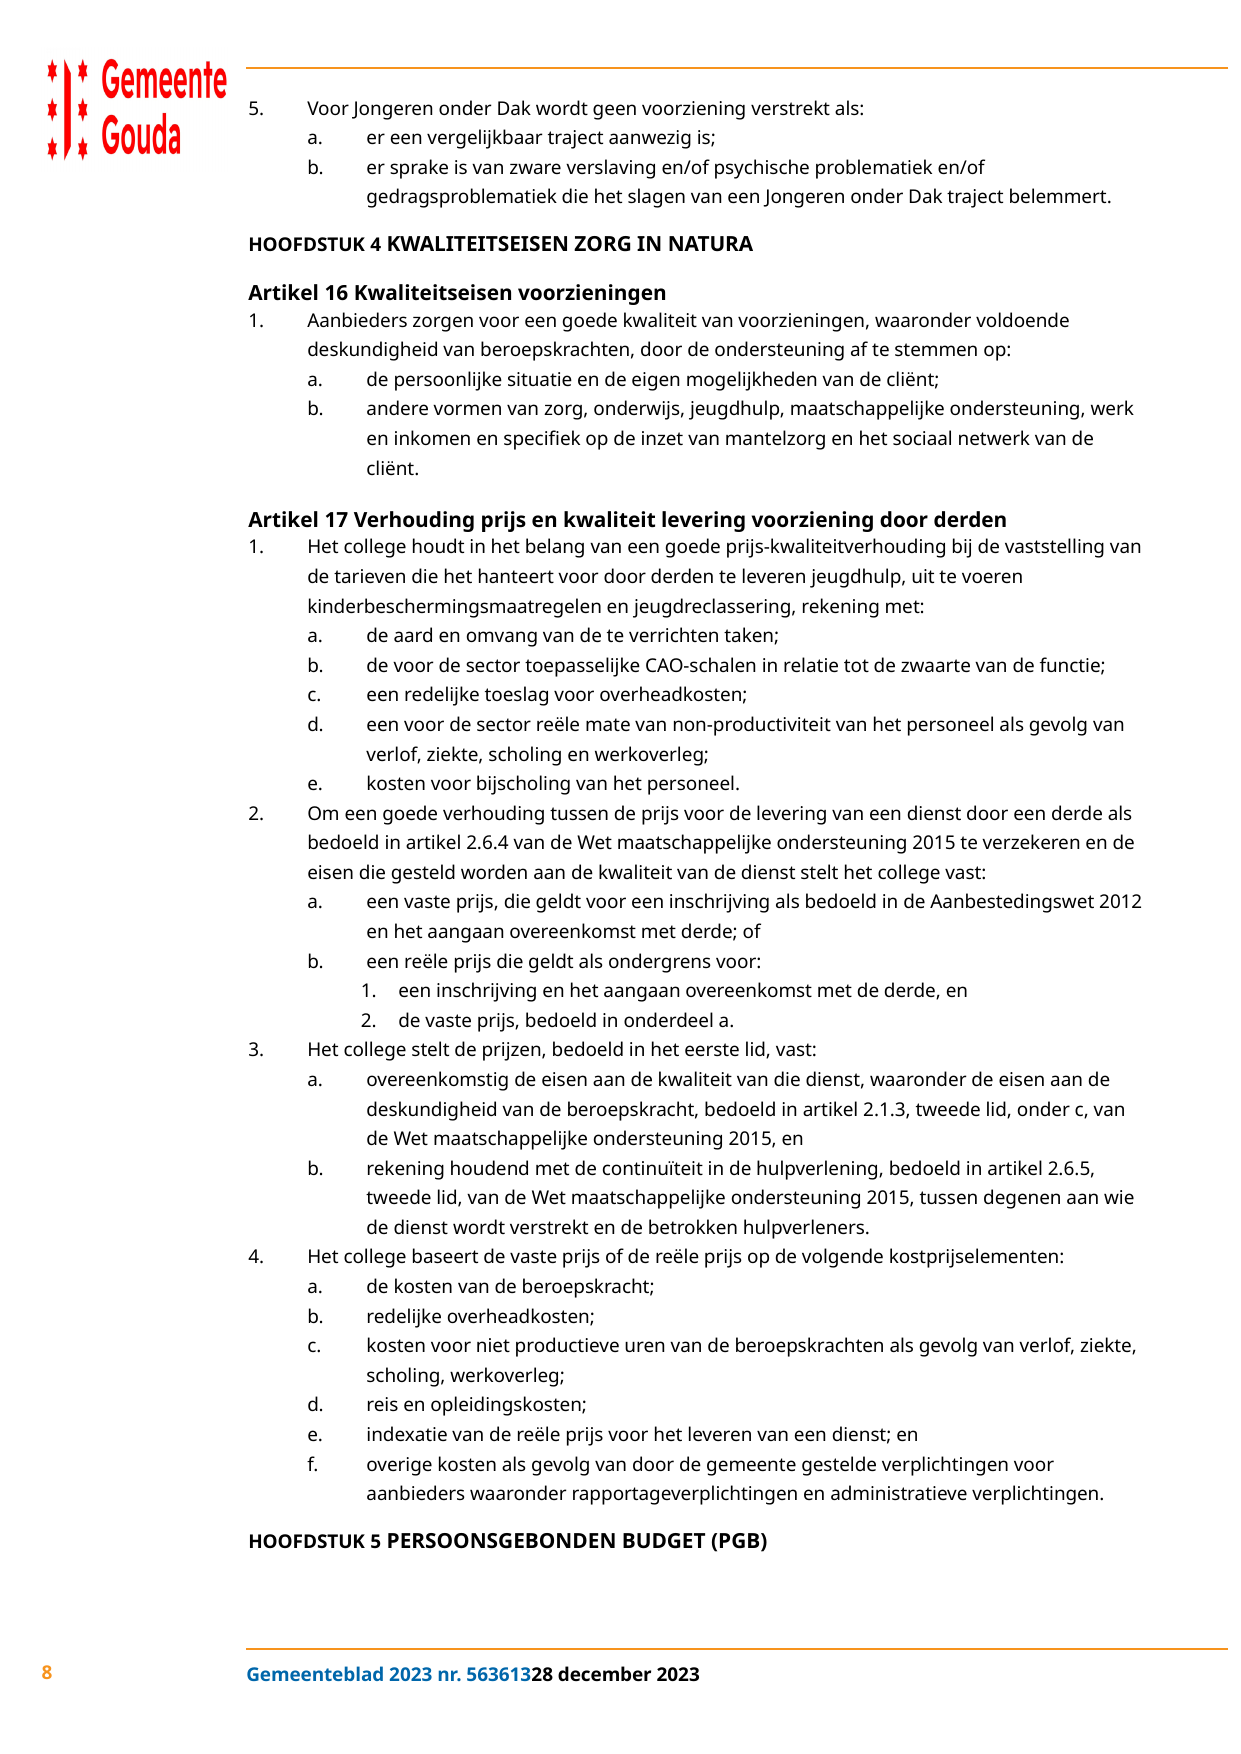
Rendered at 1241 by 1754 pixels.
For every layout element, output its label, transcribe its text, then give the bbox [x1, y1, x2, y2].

list de kosten van de beroepskracht; [307, 1273, 1152, 1299]
list Het college houdt in het belang van een goede prijs-kwaliteitverhouding bij de vaststelling van de tarieven die het hanteert voor door derden te leveren jeugdhulp, uit te voeren kinderbeschermingsmaatregelen en jeugdreclassering, rekening met: [248, 534, 1152, 618]
list overige kosten als gevolg van door de gemeente gestelde verplichtingen voor aanbieders waaronder rapportageverplichtingen en administratieve verplichtingen. [307, 1451, 1152, 1506]
list indexatie van de reële prijs voor het leveren van een dienst; en [307, 1421, 1152, 1447]
list een reële prijs die geldt als ondergrens voor: [307, 948, 1152, 973]
list de aard en omvang van de te verrichten taken; [307, 622, 1152, 648]
list redelijke overheadkosten; [307, 1303, 1152, 1328]
list Om een goede verhouding tussen de prijs voor de levering van een dienst door een derde als bedoeld in artikel 2.6.4 van de Wet maatschappelijke ondersteuning 2015 te verzekeren en de eisen die gesteld worden aan de kwaliteit van de dienst stelt het college vast: [248, 800, 1152, 885]
list de voor de sector toepasselijke CAO-schalen in relatie tot de zwaarte van de functie; [307, 652, 1152, 678]
text Artikel 17 Verhouding prijs en kwaliteit levering voorziening door derden [248, 505, 1152, 534]
list Aanbieders zorgen voor een goede kwaliteit van voorzieningen, waaronder voldoende deskundigheid van beroepskrachten, door de ondersteuning af te stemmen op: [248, 307, 1152, 362]
text Artikel 16 Kwaliteitseisen voorzieningen [248, 278, 1152, 307]
list een redelijke toeslag voor overheadkosten; [307, 682, 1152, 707]
list er sprake is van zware verslaving en/of psychische problematiek en/of gedragsproblematiek die het slagen van een Jongeren onder Dak traject belemmert. [307, 154, 1152, 209]
list een vaste prijs, die geldt voor een inschrijving als bedoeld in de Aanbestedingswet 2012 en het aangaan overeenkomst met derde; of [307, 889, 1152, 944]
list andere vormen van zorg, onderwijs, jeugdhulp, maatschappelijke ondersteuning, werk en inkomen en specifiek op de inzet van mantelzorg en het sociaal netwerk van de cliënt. [307, 396, 1152, 481]
list overeenkomstig de eisen aan de kwaliteit van die dienst, waaronder de eisen aan de deskundigheid van de beroepskracht, bedoeld in artikel 2.1.3, tweede lid, onder c, van de Wet maatschappelijke ondersteuning 2015, en [307, 1066, 1152, 1151]
list de vaste prijs, bedoeld in onderdeel a. [361, 1007, 1152, 1033]
picture [41, 47, 231, 172]
text HOOFDSTUK 5 PERSOONSGEBONDEN BUDGET (PGB) [248, 1526, 1152, 1554]
list kosten voor niet productieve uren van de beroepskrachten als gevolg van verlof, ziekte, scholing, werkoverleg; [307, 1332, 1152, 1388]
list de persoonlijke situatie en de eigen mogelijkheden van de cliënt; [307, 366, 1152, 392]
list Voor Jongeren onder Dak wordt geen voorziening verstrekt als: [248, 95, 1152, 121]
list er een vergelijkbaar traject aanwezig is; [307, 124, 1152, 150]
list een voor de sector reële mate van non-productiviteit van het personeel als gevolg van verlof, ziekte, scholing en werkoverleg; [307, 711, 1152, 766]
list rekening houdend met de continuïteit in de hulpverlening, bedoeld in artikel 2.6.5, tweede lid, van de Wet maatschappelijke ondersteuning 2015, tussen degenen aan wie de dienst wordt verstrekt en de betrokken hulpverleners. [307, 1155, 1152, 1240]
list een inschrijving en het aangaan overeenkomst met de derde, en [361, 977, 1152, 1003]
list reis en opleidingskosten; [307, 1392, 1152, 1417]
list Het college stelt de prijzen, bedoeld in het eerste lid, vast: [248, 1037, 1152, 1062]
text HOOFDSTUK 4 KWALITEITSEISEN ZORG IN NATURA [248, 229, 1152, 258]
list Het college baseert de vaste prijs of de reële prijs op de volgende kostprijselementen: [248, 1244, 1152, 1269]
list kosten voor bijscholing van het personeel. [307, 770, 1152, 796]
